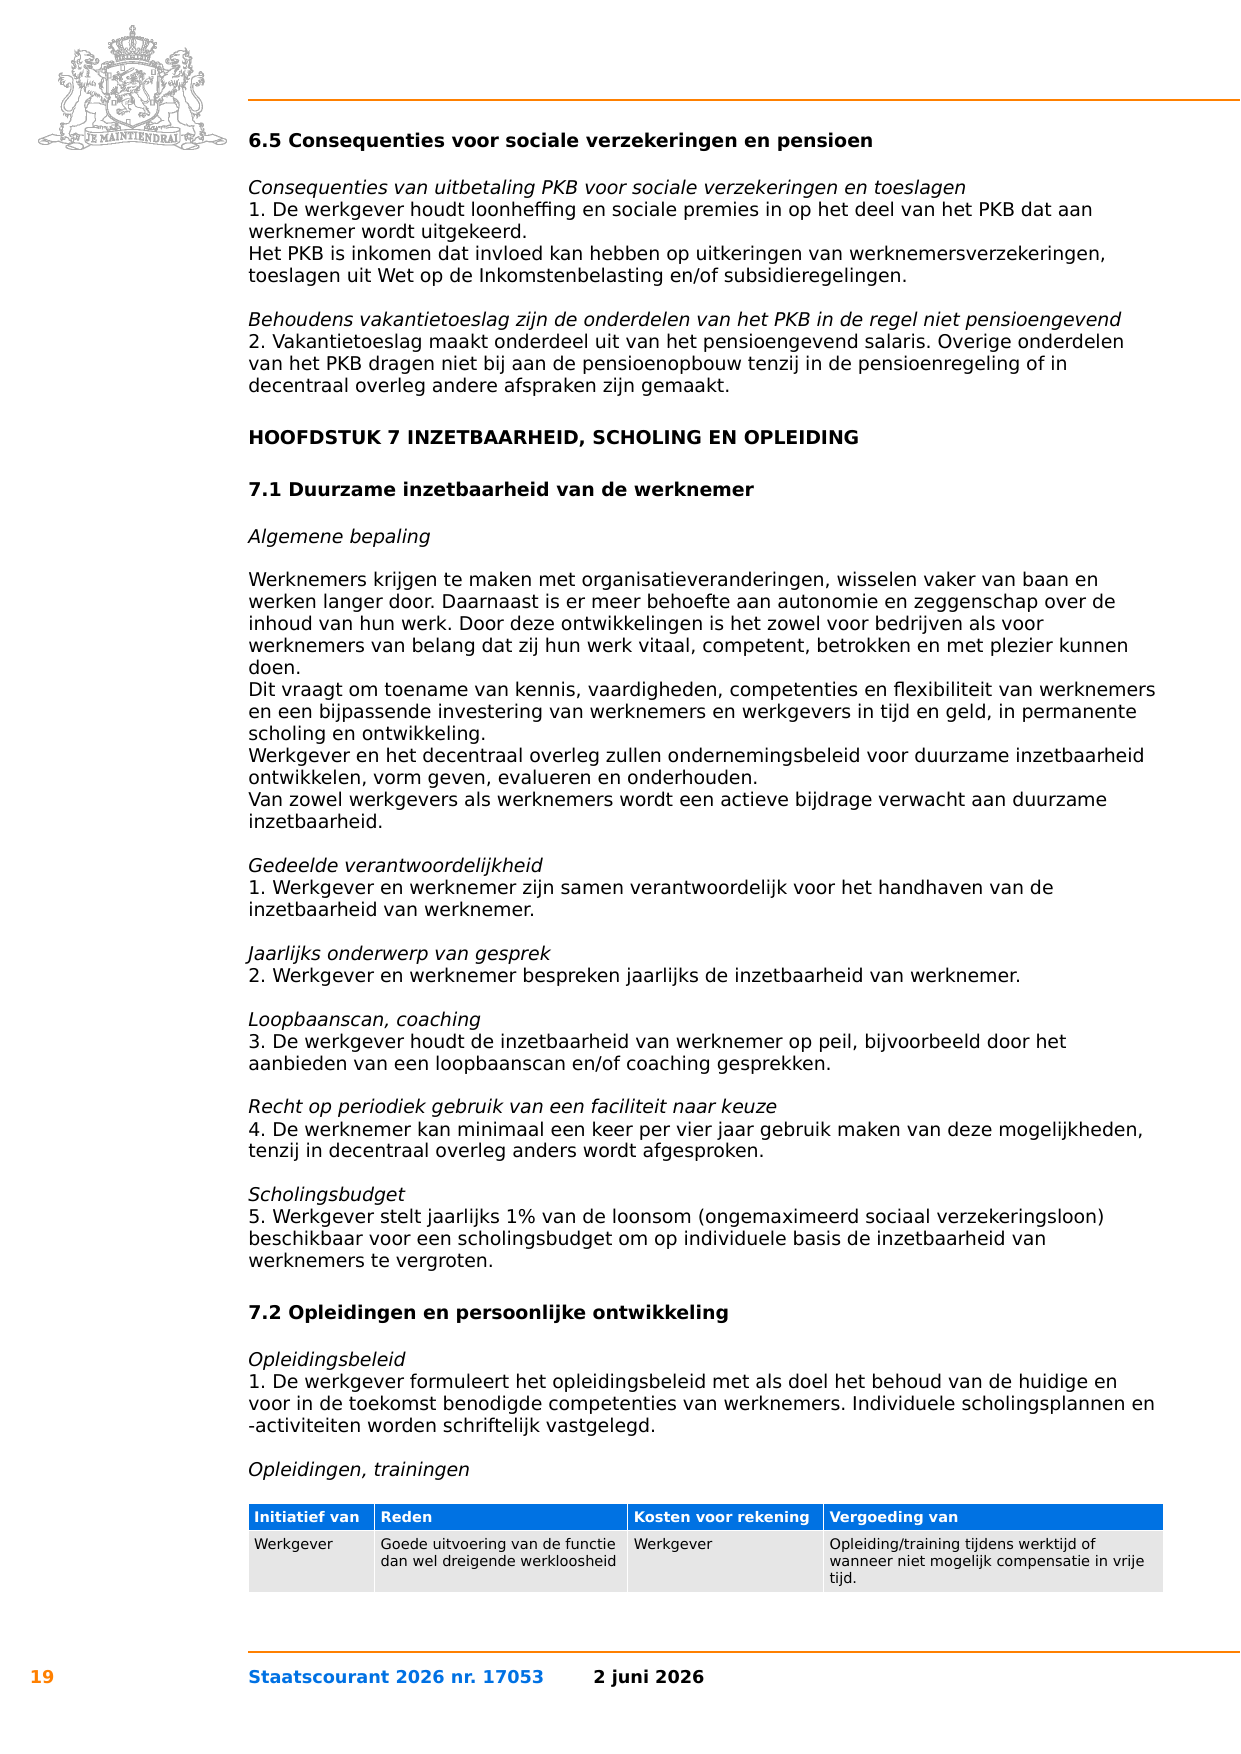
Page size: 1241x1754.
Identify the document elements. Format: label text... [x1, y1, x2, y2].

subtitle Loopbaanscan, coaching [248, 1009, 1163, 1031]
text Het PKB is inkomen dat invloed kan hebben op uitkeringen van werknemersverzekeringen, toeslagen uit Wet op de Inkomstenbelasting en/of subsidieregelingen. [248, 243, 1163, 287]
text 2. Werkgever en werknemer bespreken jaarlijks de inzetbaarheid van werknemer. [248, 965, 1163, 987]
table_header Reden [375, 1504, 627, 1530]
subtitle Gedeelde verantwoordelijkheid [248, 855, 1163, 877]
text 4. De werknemer kan minimaal een keer per vier jaar gebruik maken van deze mogelijkheden, tenzij in decentraal overleg anders wordt afgesproken. [248, 1118, 1163, 1162]
text Werkgever en het decentraal overleg zullen ondernemingsbeleid voor duurzame inzetbaarheid ontwikkelen, vorm geven, evalueren en onderhouden. [248, 745, 1163, 789]
table_header Vergoeding van [824, 1504, 1163, 1530]
subtitle Opleidingen, trainingen [248, 1459, 1163, 1481]
subtitle Opleidingsbeleid [248, 1349, 1163, 1371]
subtitle 6.5 Consequenties voor sociale verzekeringen en pensioen [248, 130, 1163, 152]
picture [38, 25, 227, 150]
subtitle Behoudens vakantietoeslag zijn de onderdelen van het PKB in de regel niet pensioengevend [248, 309, 1163, 331]
text 3. De werkgever houdt de inzetbaarheid van werknemer op peil, bijvoorbeeld door het aanbieden van een loopbaanscan en/of coaching gesprekken. [248, 1031, 1163, 1074]
text Dit vraagt om toename van kennis, vaardigheden, competenties en flexibiliteit van werknemers en een bijpassende investering van werknemers en werkgevers in tijd en geld, in permanente scholing en ontwikkeling. [248, 679, 1163, 745]
text 5. Werkgever stelt jaarlijks 1% van de loonsom (ongemaximeerd sociaal verzekeringsloon) beschikbaar voor een scholingsbudget om op individuele basis de inzetbaarheid van werknemers te vergroten. [248, 1206, 1163, 1272]
subtitle Scholingsbudget [248, 1184, 1163, 1206]
subtitle Jaarlijks onderwerp van gesprek [248, 943, 1163, 965]
table_cell Werkgever [249, 1531, 374, 1592]
text 1. Werkgever en werknemer zijn samen verantwoordelijk voor het handhaven van de inzetbaarheid van werknemer. [248, 877, 1163, 921]
subtitle Recht op periodiek gebruik van een faciliteit naar keuze [248, 1096, 1163, 1118]
table_header Kosten voor rekening [628, 1504, 823, 1530]
text Van zowel werkgevers als werknemers wordt een actieve bijdrage verwacht aan duurzame inzetbaarheid. [248, 789, 1163, 833]
text 1. De werkgever houdt loonheffing en sociale premies in op het deel van het PKB dat aan werknemer wordt uitgekeerd. [248, 199, 1163, 243]
subtitle Consequenties van uitbetaling PKB voor sociale verzekeringen en toeslagen [248, 177, 1163, 199]
table_cell Goede uitvoering van de functie dan wel dreigende werkloosheid [375, 1531, 627, 1592]
subtitle 7.1 Duurzame inzetbaarheid van de werknemer [248, 478, 1163, 501]
table_cell Werkgever [628, 1531, 823, 1592]
text Werknemers krijgen te maken met organisatieveranderingen, wisselen vaker van baan en werken langer door. Daarnaast is er meer behoefte aan autonomie en zeggenschap over de inhoud van hun werk. Door deze ontwikkelingen is het zowel voor bedrijven als voor werknemers van belang dat zij hun werk vitaal, competent, betrokken en met plezier kunnen doen. [248, 569, 1163, 679]
subtitle HOOFDSTUK 7 INZETBAARHEID, SCHOLING EN OPLEIDING [248, 427, 1163, 448]
subtitle 7.2 Opleidingen en persoonlijke ontwikkeling [248, 1302, 1163, 1324]
subtitle Algemene bepaling [248, 526, 1163, 547]
text 1. De werkgever formuleert het opleidingsbeleid met als doel het behoud van de huidige en voor in de toekomst benodigde competenties van werknemers. Individuele scholingsplannen en -activiteiten worden schriftelijk vastgelegd. [248, 1371, 1163, 1437]
table_cell Opleiding/training tijdens werktijd of wanneer niet mogelijk compensatie in vrije tijd. [824, 1531, 1163, 1592]
table_header Initiatief van [249, 1504, 374, 1530]
text 2. Vakantietoeslag maakt onderdeel uit van het pensioengevend salaris. Overige onderdelen van het PKB dragen niet bij aan de pensioenopbouw tenzij in de pensioenregeling of in decentraal overleg andere afspraken zijn gemaakt. [248, 331, 1163, 397]
